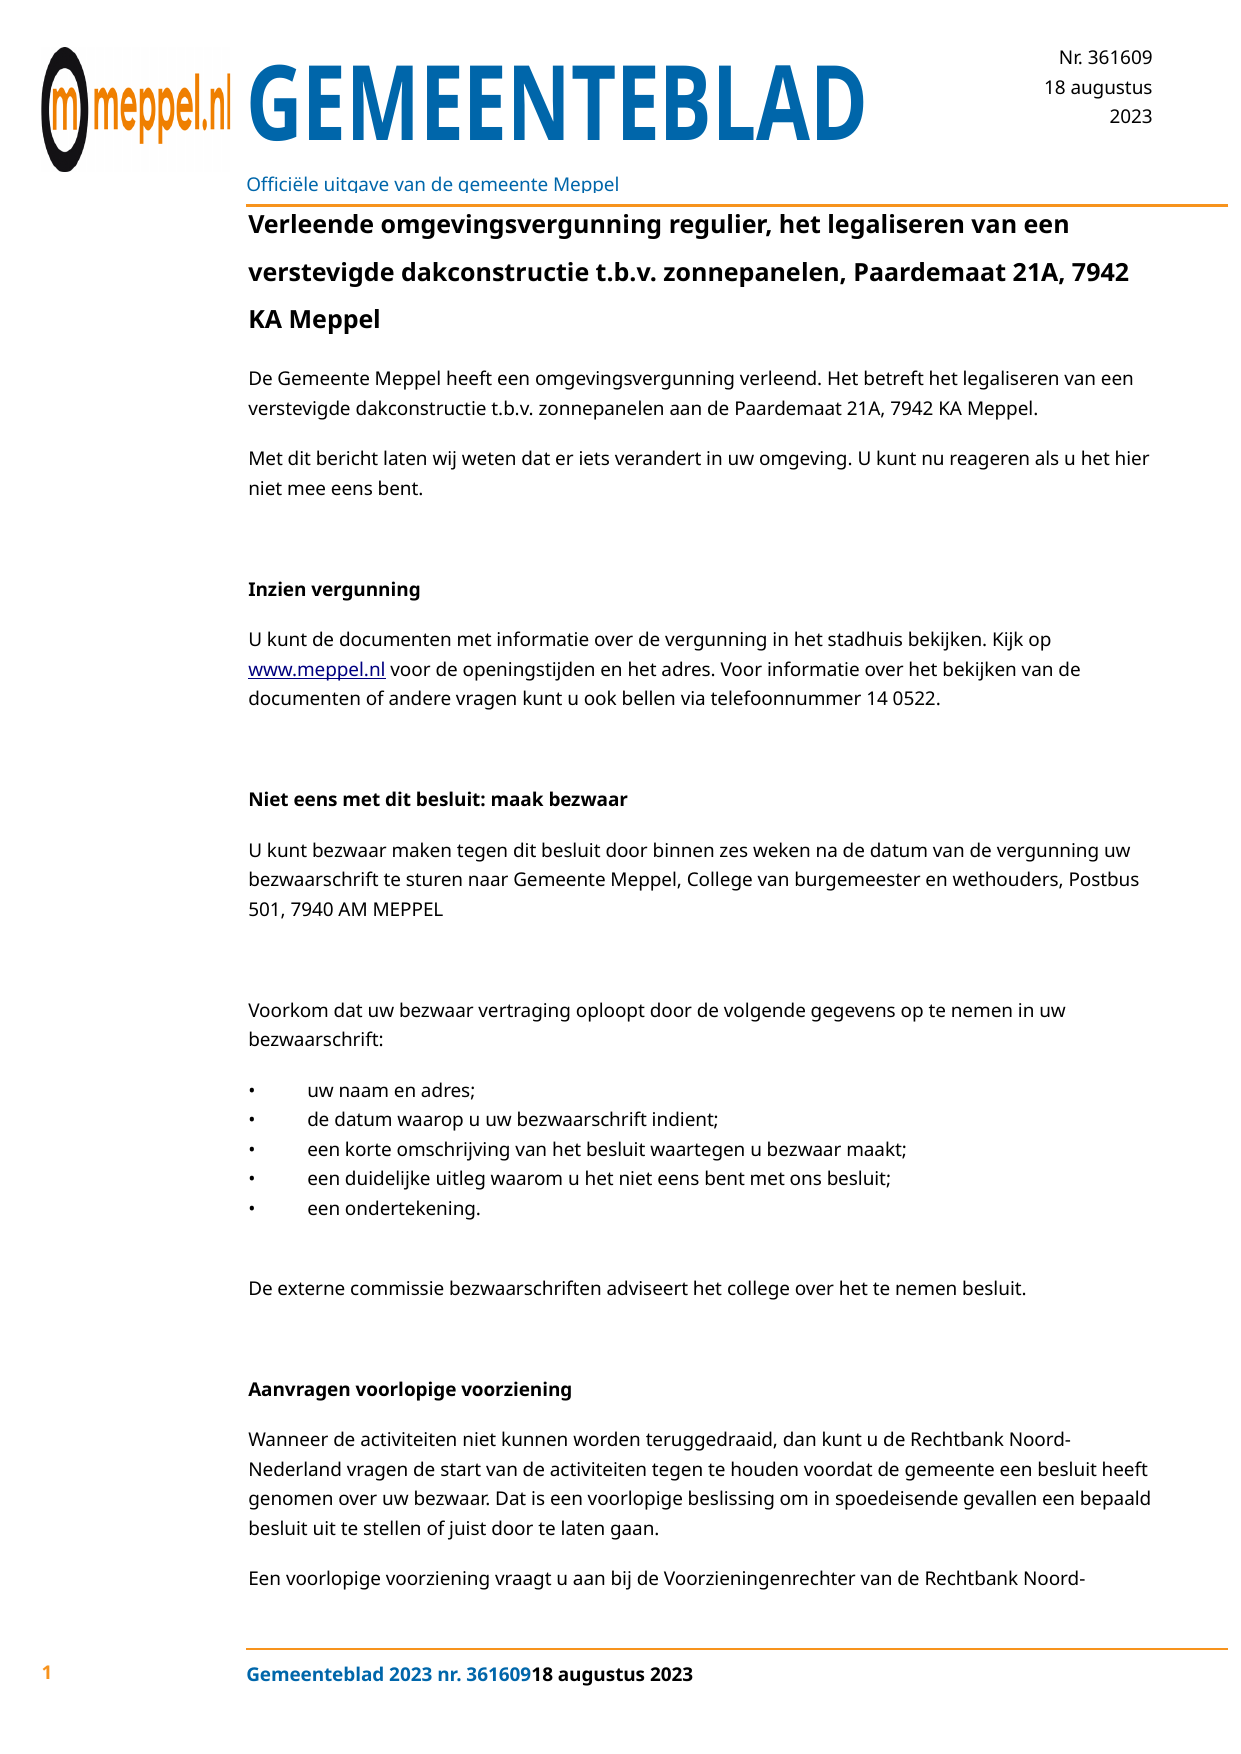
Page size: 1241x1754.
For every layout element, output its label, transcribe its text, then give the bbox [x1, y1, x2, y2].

picture [41, 47, 231, 172]
text Wanneer de activiteiten niet kunnen worden teruggedraaid, dan kunt u de Rechtbank Noord-Nederland vragen de start van de activiteiten tegen te houden voordat de gemeente een besluit heeft genomen over uw bezwaar. Dat is een voorlopige beslissing om in spoedeisende gevallen een bepaald besluit uit te stellen of juist door te laten gaan. [248, 1426, 1152, 1541]
text Niet eens met dit besluit: maak bezwaar [248, 786, 1152, 812]
list een ondertekening. [248, 1195, 1152, 1221]
text De Gemeente Meppel heeft een omgevingsvergunning verleend. Het betreft het legaliseren van een verstevig­de dakconstr­uctie t.b.v. zonnepane­len aan de Paardemaat 21A, 7942 KA Meppel. [248, 366, 1152, 421]
text Verleende omgevingsvergunning regulier, het legaliseren van een verstevig­de dakconstr­uctie t.b.v. zonnepane­len, Paardemaat 21A, 7942 KA Meppel [248, 207, 1152, 336]
list een duidelijke uitleg waarom u het niet eens bent met ons besluit; [248, 1166, 1152, 1191]
list uw naam en adres; [248, 1077, 1152, 1102]
text Aanvragen voorlopige voorziening [248, 1376, 1152, 1402]
text U kunt bezwaar maken tegen dit besluit door binnen zes weken na de datum van de vergunning uw bezwaarschrift te sturen naar Gemeente Meppel, College van burgemeester en wethouders, Postbus 501, 7940 AM MEPPEL [248, 837, 1152, 922]
text Een voorlopige voorziening vraagt u aan bij de Voorzieningenrechter van de Rechtbank Noord- [248, 1566, 1152, 1591]
text Voorkom dat uw bezwaar vertraging oploopt door de volgende gegevens op te nemen in uw bezwaarschrift: [248, 997, 1152, 1052]
list de datum waarop u uw bezwaarschrift indient; [248, 1106, 1152, 1132]
text Met dit bericht laten wij weten dat er iets verandert in uw omgeving. U kunt nu reageren als u het hier niet mee eens bent. [248, 446, 1152, 501]
text U kunt de documenten met informatie over de vergunning in het stadhuis bekijken. Kijk op www.meppel.nl voor de openingstijden en het adres. Voor informatie over het bekijken van de documenten of andere vragen kunt u ook bellen via telefoonnummer 14 0522. [248, 626, 1152, 711]
list een korte omschrijving van het besluit waartegen u bezwaar maakt; [248, 1136, 1152, 1162]
text Inzien vergunning [248, 576, 1152, 602]
text De externe commissie bezwaarschriften adviseert het college over het te nemen besluit. [248, 1275, 1152, 1301]
